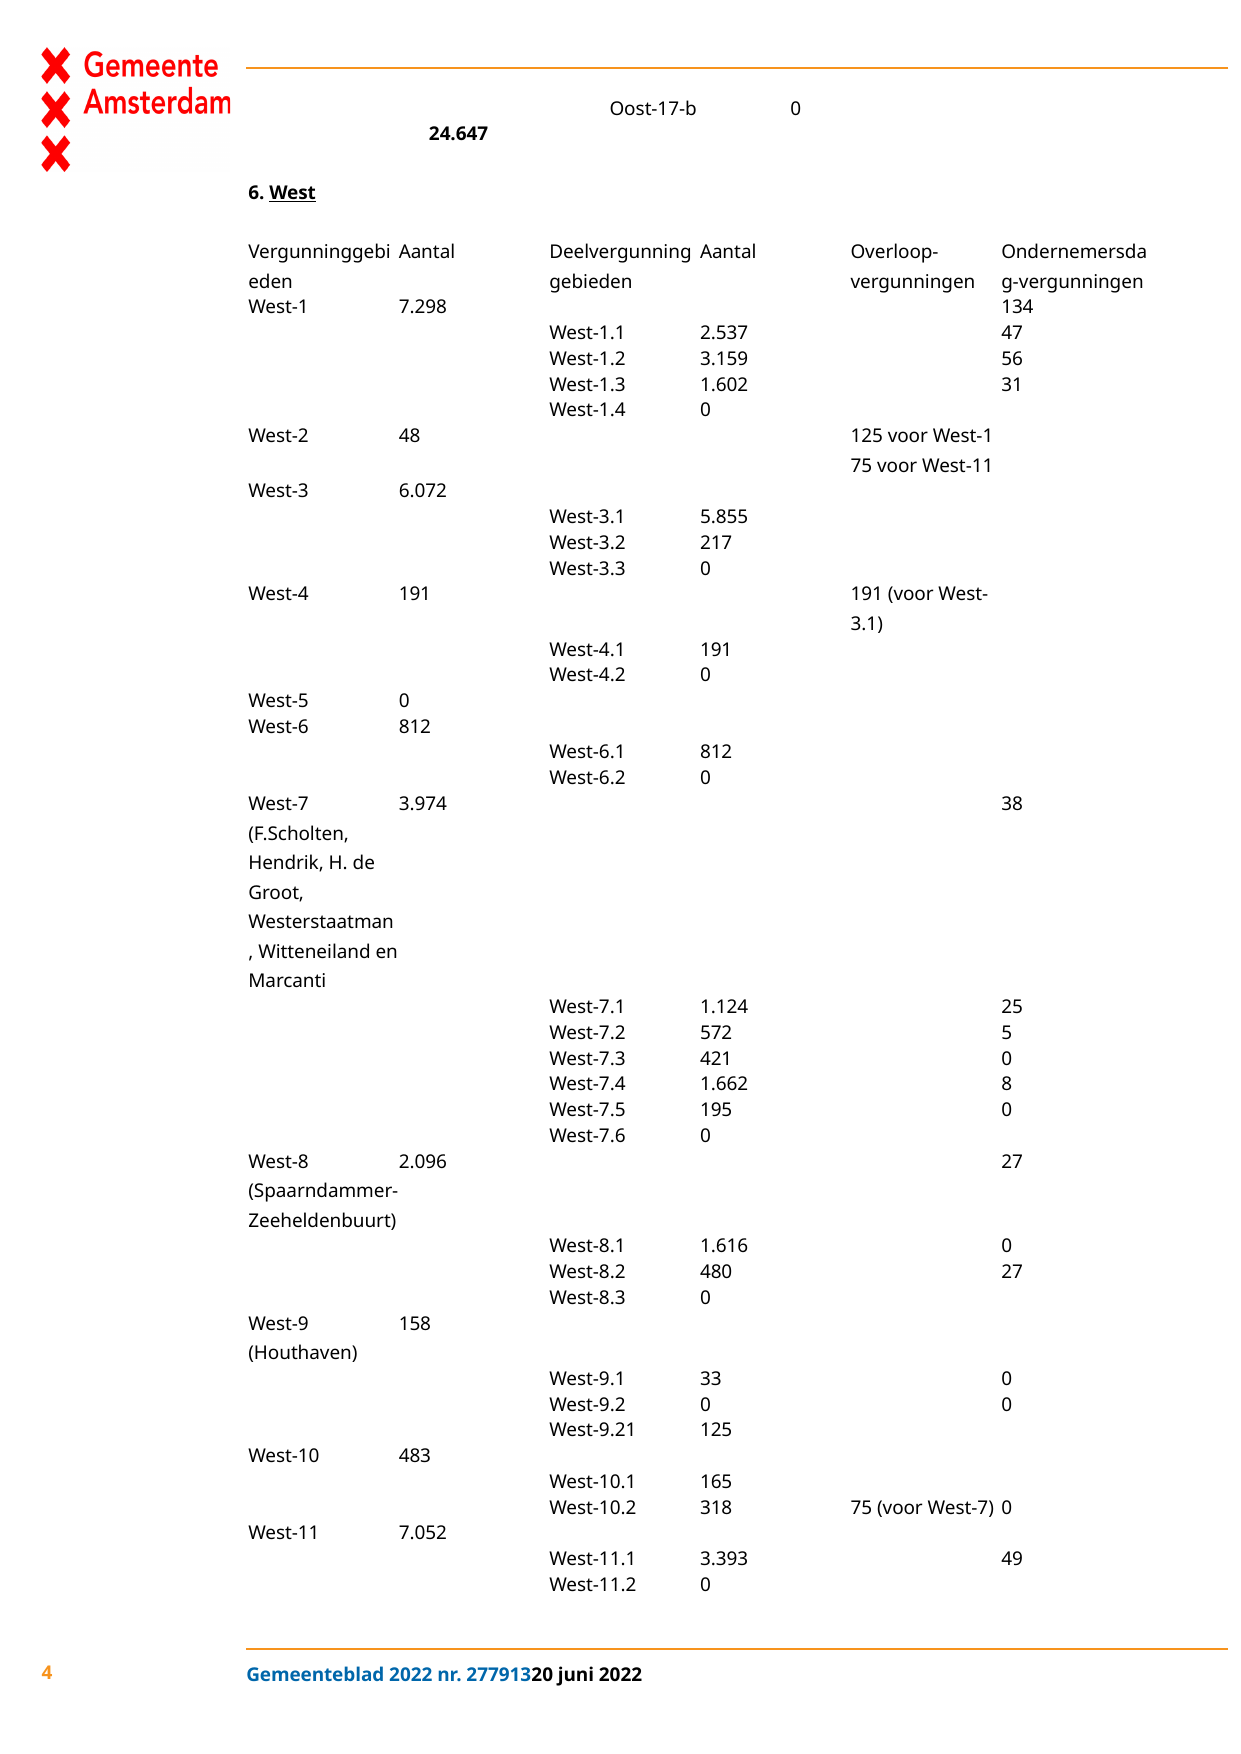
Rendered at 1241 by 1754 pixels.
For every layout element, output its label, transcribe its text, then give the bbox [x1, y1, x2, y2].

table_cell 49 [1001, 1545, 1152, 1571]
table_cell 480 [700, 1259, 850, 1284]
table_cell West-4 [248, 581, 398, 636]
table_cell 24.647 [429, 121, 609, 146]
table_cell [1001, 1417, 1152, 1442]
table_cell West-11.1 [549, 1545, 700, 1571]
table_cell 134 [1001, 294, 1152, 319]
table_cell [248, 397, 398, 422]
table_cell [429, 95, 609, 121]
table_cell 1.602 [700, 371, 850, 397]
table_cell West-8.3 [549, 1284, 700, 1310]
table_cell 318 [700, 1494, 850, 1519]
table_cell [850, 1417, 1001, 1442]
table_cell 125 voor West-1 75 voor West-11 [850, 422, 1001, 478]
table_cell [248, 1019, 398, 1045]
table_cell [399, 765, 549, 790]
table_cell [850, 503, 1001, 529]
table_cell 812 [399, 713, 549, 739]
table_cell [399, 503, 549, 529]
table_cell West-7.2 [549, 1019, 700, 1045]
table_cell [850, 555, 1001, 581]
table_cell [850, 713, 1001, 739]
table_cell [850, 1233, 1001, 1258]
table_cell 48 [399, 422, 549, 478]
table_cell 3.159 [700, 345, 850, 371]
table_cell [248, 1071, 398, 1096]
table_cell West-11.2 [549, 1571, 700, 1597]
table_cell [850, 529, 1001, 555]
table_cell West-2 [248, 422, 398, 478]
table_cell [850, 1468, 1001, 1494]
table_cell [248, 1259, 398, 1284]
table_cell [399, 319, 549, 345]
table_cell 0 [700, 397, 850, 422]
table_cell 0 [1001, 1494, 1152, 1519]
table_cell [700, 687, 850, 713]
table_cell 125 [700, 1417, 850, 1442]
table_cell 0 [700, 1571, 850, 1597]
table_cell [248, 555, 398, 581]
table_cell [1001, 1310, 1152, 1365]
table_cell [248, 1494, 398, 1519]
table_cell [1001, 581, 1152, 636]
table_cell 0 [700, 662, 850, 687]
table_cell [700, 422, 850, 478]
table_cell [700, 294, 850, 319]
table_cell [549, 294, 700, 319]
table_cell [850, 1045, 1001, 1071]
table_cell [399, 1494, 549, 1519]
table_cell [1001, 1122, 1152, 1148]
table_cell 7.298 [399, 294, 549, 319]
table_cell [1001, 529, 1152, 555]
table_cell [1001, 555, 1152, 581]
table_cell [850, 1391, 1001, 1417]
table_cell [971, 121, 1152, 146]
table_cell 38 [1001, 790, 1152, 993]
table_cell [1001, 397, 1152, 422]
table_cell West-10.2 [549, 1494, 700, 1519]
table_cell [700, 478, 850, 503]
table_cell 191 [700, 636, 850, 662]
table_cell [700, 790, 850, 993]
table_cell 33 [700, 1365, 850, 1391]
table_cell 483 [399, 1443, 549, 1468]
table_cell West-1.1 [549, 319, 700, 345]
table_cell 0 [1001, 1365, 1152, 1391]
table_cell [399, 1071, 549, 1096]
table_cell West-4.2 [549, 662, 700, 687]
table_cell [248, 1284, 398, 1310]
table_cell [399, 994, 549, 1019]
table_cell [399, 529, 549, 555]
text 6. West [248, 179, 1152, 205]
table_cell 27 [1001, 1148, 1152, 1233]
table_header Vergunninggebieden [248, 238, 398, 294]
table_cell [850, 1122, 1001, 1148]
table_cell 2.537 [700, 319, 850, 345]
table_cell [399, 1096, 549, 1122]
table_cell [248, 1233, 398, 1258]
table_cell [399, 1259, 549, 1284]
table_cell [248, 503, 398, 529]
table_cell West-9.1 [549, 1365, 700, 1391]
table_cell West-10.1 [549, 1468, 700, 1494]
table_cell [399, 662, 549, 687]
table_cell [248, 1545, 398, 1571]
table_cell [1001, 662, 1152, 687]
table_cell West-6.1 [549, 739, 700, 764]
table_cell 0 [790, 95, 971, 121]
table_cell [399, 739, 549, 764]
table_cell West-7.6 [549, 1122, 700, 1148]
table_cell 195 [700, 1096, 850, 1122]
table_cell [609, 121, 790, 146]
table_cell 2.096 [399, 1148, 549, 1233]
table_cell [248, 662, 398, 687]
table_cell [399, 555, 549, 581]
table_cell [850, 790, 1001, 993]
table_cell [1001, 687, 1152, 713]
table_cell [248, 529, 398, 555]
table_cell [549, 422, 700, 478]
table_cell West-8 (Spaarndammer-Zeeheldenbuurt) [248, 1148, 398, 1233]
table_cell [700, 581, 850, 636]
table_cell [700, 713, 850, 739]
table_cell [850, 765, 1001, 790]
table_cell [248, 345, 398, 371]
table_cell [248, 1045, 398, 1071]
table_cell [399, 1391, 549, 1417]
table_cell [399, 1122, 549, 1148]
table_cell 0 [1001, 1096, 1152, 1122]
table_cell 27 [1001, 1259, 1152, 1284]
table_cell 1.616 [700, 1233, 850, 1258]
table_cell [850, 1259, 1001, 1284]
table_cell West-10 [248, 1443, 398, 1468]
table_cell [248, 319, 398, 345]
table_cell [1001, 503, 1152, 529]
table_cell [248, 1096, 398, 1122]
table_cell [850, 1096, 1001, 1122]
table_cell 0 [1001, 1045, 1152, 1071]
table_cell [399, 1468, 549, 1494]
table_cell [399, 371, 549, 397]
table_cell 0 [1001, 1233, 1152, 1258]
table_cell [850, 294, 1001, 319]
table_cell [1001, 422, 1152, 478]
table_cell 812 [700, 739, 850, 764]
table_cell [700, 1310, 850, 1365]
table_cell 421 [700, 1045, 850, 1071]
table_cell 6.072 [399, 478, 549, 503]
table_cell [248, 739, 398, 764]
table_cell [248, 1122, 398, 1148]
table_cell [850, 662, 1001, 687]
table_cell 165 [700, 1468, 850, 1494]
table_cell [399, 1284, 549, 1310]
table_cell [850, 1284, 1001, 1310]
table_cell [248, 1571, 398, 1597]
table_cell West-4.1 [549, 636, 700, 662]
table_cell 0 [700, 555, 850, 581]
table_cell [850, 1571, 1001, 1597]
table_cell [549, 790, 700, 993]
table_cell [850, 1545, 1001, 1571]
table_cell [850, 1443, 1001, 1468]
table_cell [248, 1417, 398, 1442]
table_cell 5.855 [700, 503, 850, 529]
table_cell 0 [1001, 1391, 1152, 1417]
table_cell 0 [700, 1391, 850, 1417]
table_cell [549, 1520, 700, 1545]
table_cell [1001, 636, 1152, 662]
table_cell 7.052 [399, 1520, 549, 1545]
table_cell 3.393 [700, 1545, 850, 1571]
picture [41, 47, 231, 172]
table_cell [399, 397, 549, 422]
table_cell [399, 1365, 549, 1391]
table_cell [850, 1019, 1001, 1045]
table_cell 217 [700, 529, 850, 555]
table_cell 158 [399, 1310, 549, 1365]
table_cell [1001, 1520, 1152, 1545]
table_cell [549, 713, 700, 739]
table_cell [850, 397, 1001, 422]
table_cell [248, 765, 398, 790]
table_cell West-7.4 [549, 1071, 700, 1096]
table_cell 31 [1001, 371, 1152, 397]
table_cell [850, 1148, 1001, 1233]
table_cell [399, 1233, 549, 1258]
table_cell [850, 319, 1001, 345]
table_cell [399, 1045, 549, 1071]
table_cell 3.974 [399, 790, 549, 993]
table_cell 47 [1001, 319, 1152, 345]
table_cell West-1.3 [549, 371, 700, 397]
table_cell [248, 994, 398, 1019]
table_cell 0 [700, 765, 850, 790]
table_cell [549, 581, 700, 636]
table_cell [1001, 713, 1152, 739]
table_cell West-5 [248, 687, 398, 713]
table_cell [549, 1310, 700, 1365]
table_cell West-6.2 [549, 765, 700, 790]
table_cell [248, 371, 398, 397]
table_header Ondernemersdag-vergunningen [1001, 238, 1152, 294]
table_cell [850, 994, 1001, 1019]
table_cell [850, 1310, 1001, 1365]
table_cell West-8.2 [549, 1259, 700, 1284]
table_cell West-11 [248, 1520, 398, 1545]
table_cell West-9 (Houthaven) [248, 1310, 398, 1365]
table_cell [248, 121, 429, 146]
table_cell [1001, 1468, 1152, 1494]
table_cell 75 (voor West-7) [850, 1494, 1001, 1519]
table_cell [248, 95, 429, 121]
table_cell 0 [700, 1284, 850, 1310]
table_cell [248, 1391, 398, 1417]
table_cell [399, 345, 549, 371]
table_cell West-6 [248, 713, 398, 739]
table_cell [790, 121, 971, 146]
table_header Deelvergunning gebieden [549, 238, 700, 294]
table_cell West-9.2 [549, 1391, 700, 1417]
table_cell [248, 1468, 398, 1494]
table_cell West-3 [248, 478, 398, 503]
table_cell [700, 1520, 850, 1545]
table_cell [850, 687, 1001, 713]
table_cell West-7 (F.Scholten, Hendrik, H. de Groot, Westerstaatman, Witteneiland en Marcanti [248, 790, 398, 993]
table_cell [399, 1417, 549, 1442]
table_cell West-1.2 [549, 345, 700, 371]
table_cell [399, 1571, 549, 1597]
table_cell [549, 687, 700, 713]
table_cell West-7.1 [549, 994, 700, 1019]
table_cell West-1 [248, 294, 398, 319]
table_cell [399, 1019, 549, 1045]
table_cell [1001, 1284, 1152, 1310]
table_cell [549, 1148, 700, 1233]
table_cell [1001, 1571, 1152, 1597]
table_cell West-3.2 [549, 529, 700, 555]
table_cell [971, 95, 1152, 121]
table_cell [700, 1148, 850, 1233]
table_cell [850, 739, 1001, 764]
table_cell West-9.21 [549, 1417, 700, 1442]
table_cell 191 [399, 581, 549, 636]
table_cell [850, 371, 1001, 397]
table_header Aantal [700, 238, 850, 294]
table_cell [850, 1071, 1001, 1096]
table_cell 0 [700, 1122, 850, 1148]
table_cell West-3.1 [549, 503, 700, 529]
table_cell [399, 1545, 549, 1571]
table_cell 1.662 [700, 1071, 850, 1096]
table_cell [850, 478, 1001, 503]
table_cell West-7.5 [549, 1096, 700, 1122]
table_cell West-3.3 [549, 555, 700, 581]
table_cell [700, 1443, 850, 1468]
table_cell [1001, 1443, 1152, 1468]
table_cell 1.124 [700, 994, 850, 1019]
table_cell [1001, 739, 1152, 764]
table_cell 5 [1001, 1019, 1152, 1045]
table_cell 572 [700, 1019, 850, 1045]
table_cell [850, 1520, 1001, 1545]
table_cell [248, 1365, 398, 1391]
table_cell 8 [1001, 1071, 1152, 1096]
table_cell [850, 1365, 1001, 1391]
table_cell West-7.3 [549, 1045, 700, 1071]
table_cell Oost-17-b [609, 95, 790, 121]
table_cell West-8.1 [549, 1233, 700, 1258]
table_cell [549, 478, 700, 503]
table_cell 191 (voor West-3.1) [850, 581, 1001, 636]
table_cell West-1.4 [549, 397, 700, 422]
table_cell [549, 1443, 700, 1468]
table_cell 0 [399, 687, 549, 713]
table_header Aantal [399, 238, 549, 294]
table_cell 25 [1001, 994, 1152, 1019]
table_cell [248, 636, 398, 662]
table_cell 56 [1001, 345, 1152, 371]
table_header Overloop-vergunningen [850, 238, 1001, 294]
table_cell [1001, 478, 1152, 503]
table_cell [850, 636, 1001, 662]
table_cell [850, 345, 1001, 371]
table_cell [399, 636, 549, 662]
table_cell [1001, 765, 1152, 790]
